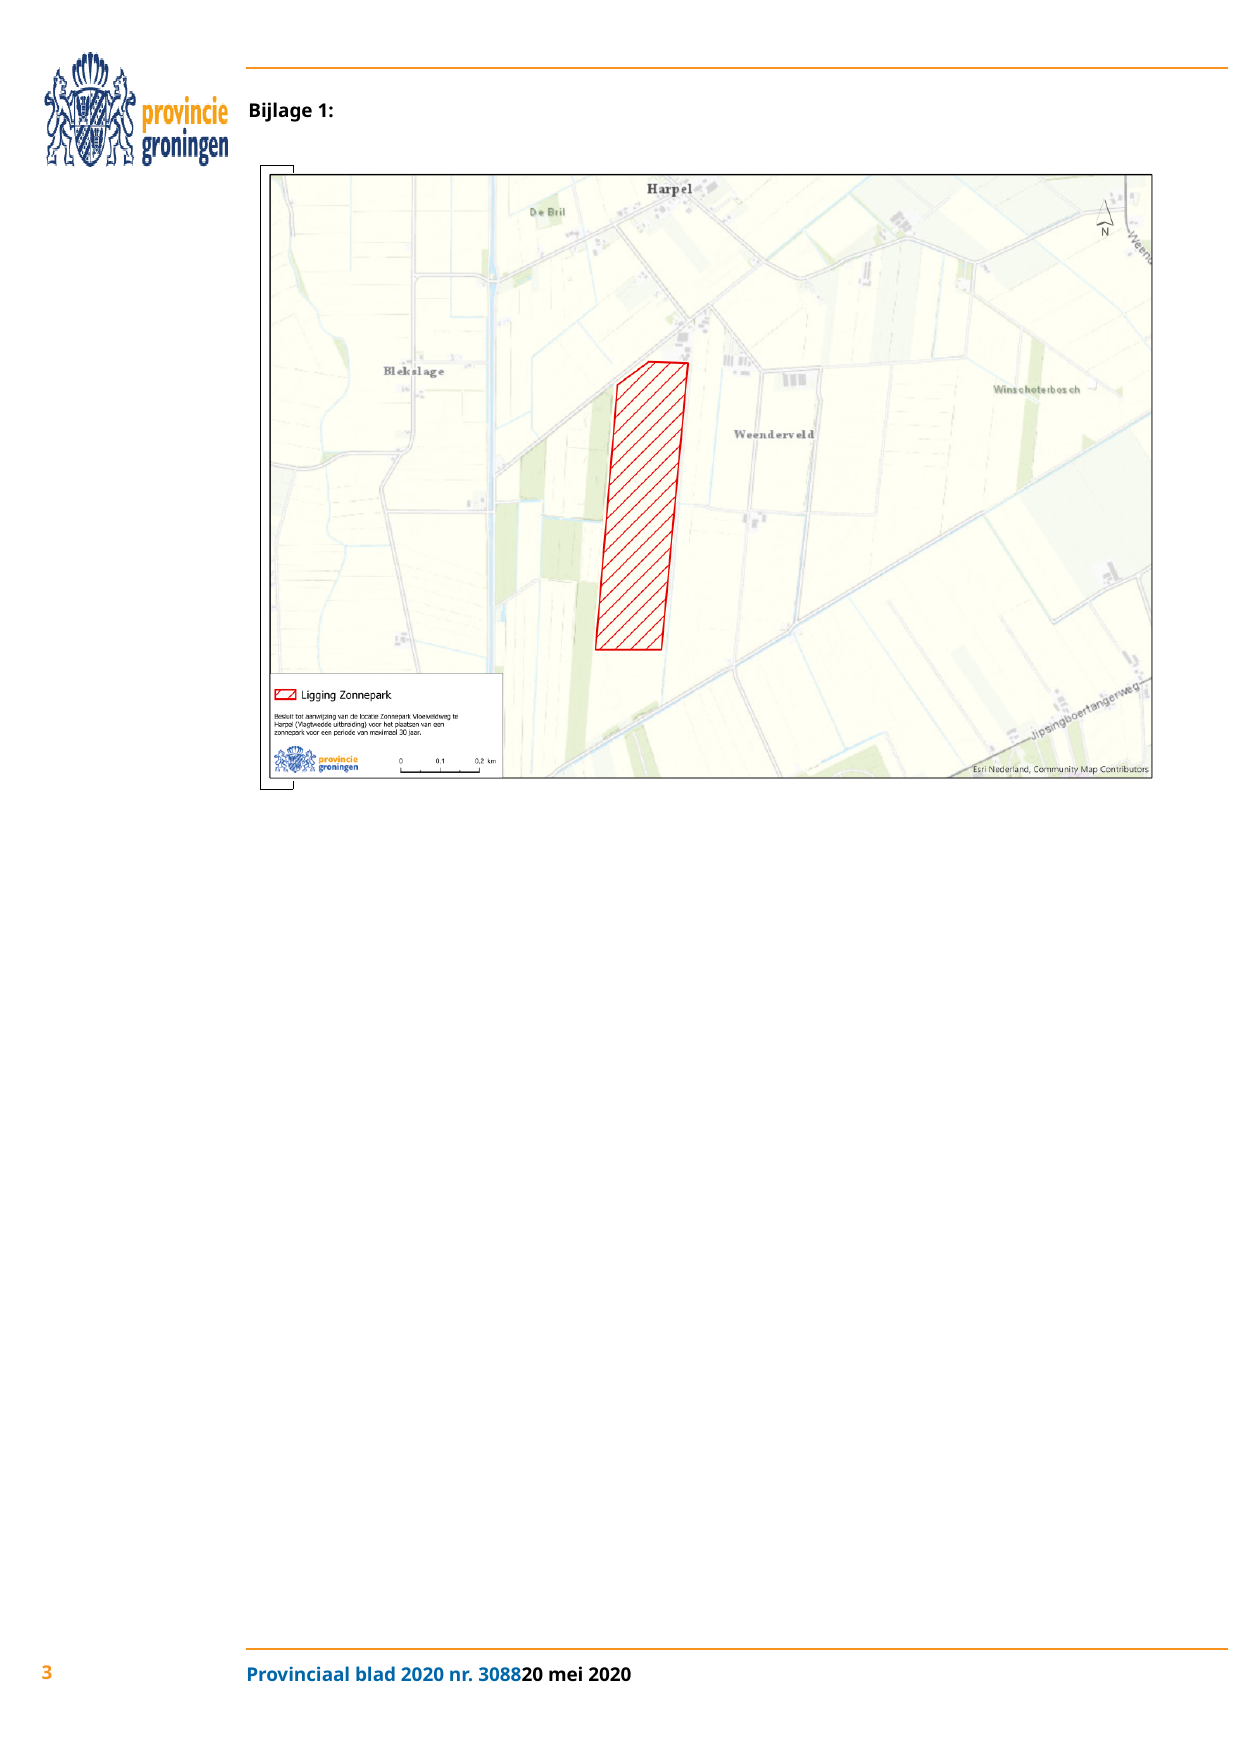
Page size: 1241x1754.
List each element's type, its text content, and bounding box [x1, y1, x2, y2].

picture [268, 173, 1155, 781]
picture [41, 47, 231, 172]
text Bijlage 1: [248, 95, 1152, 123]
